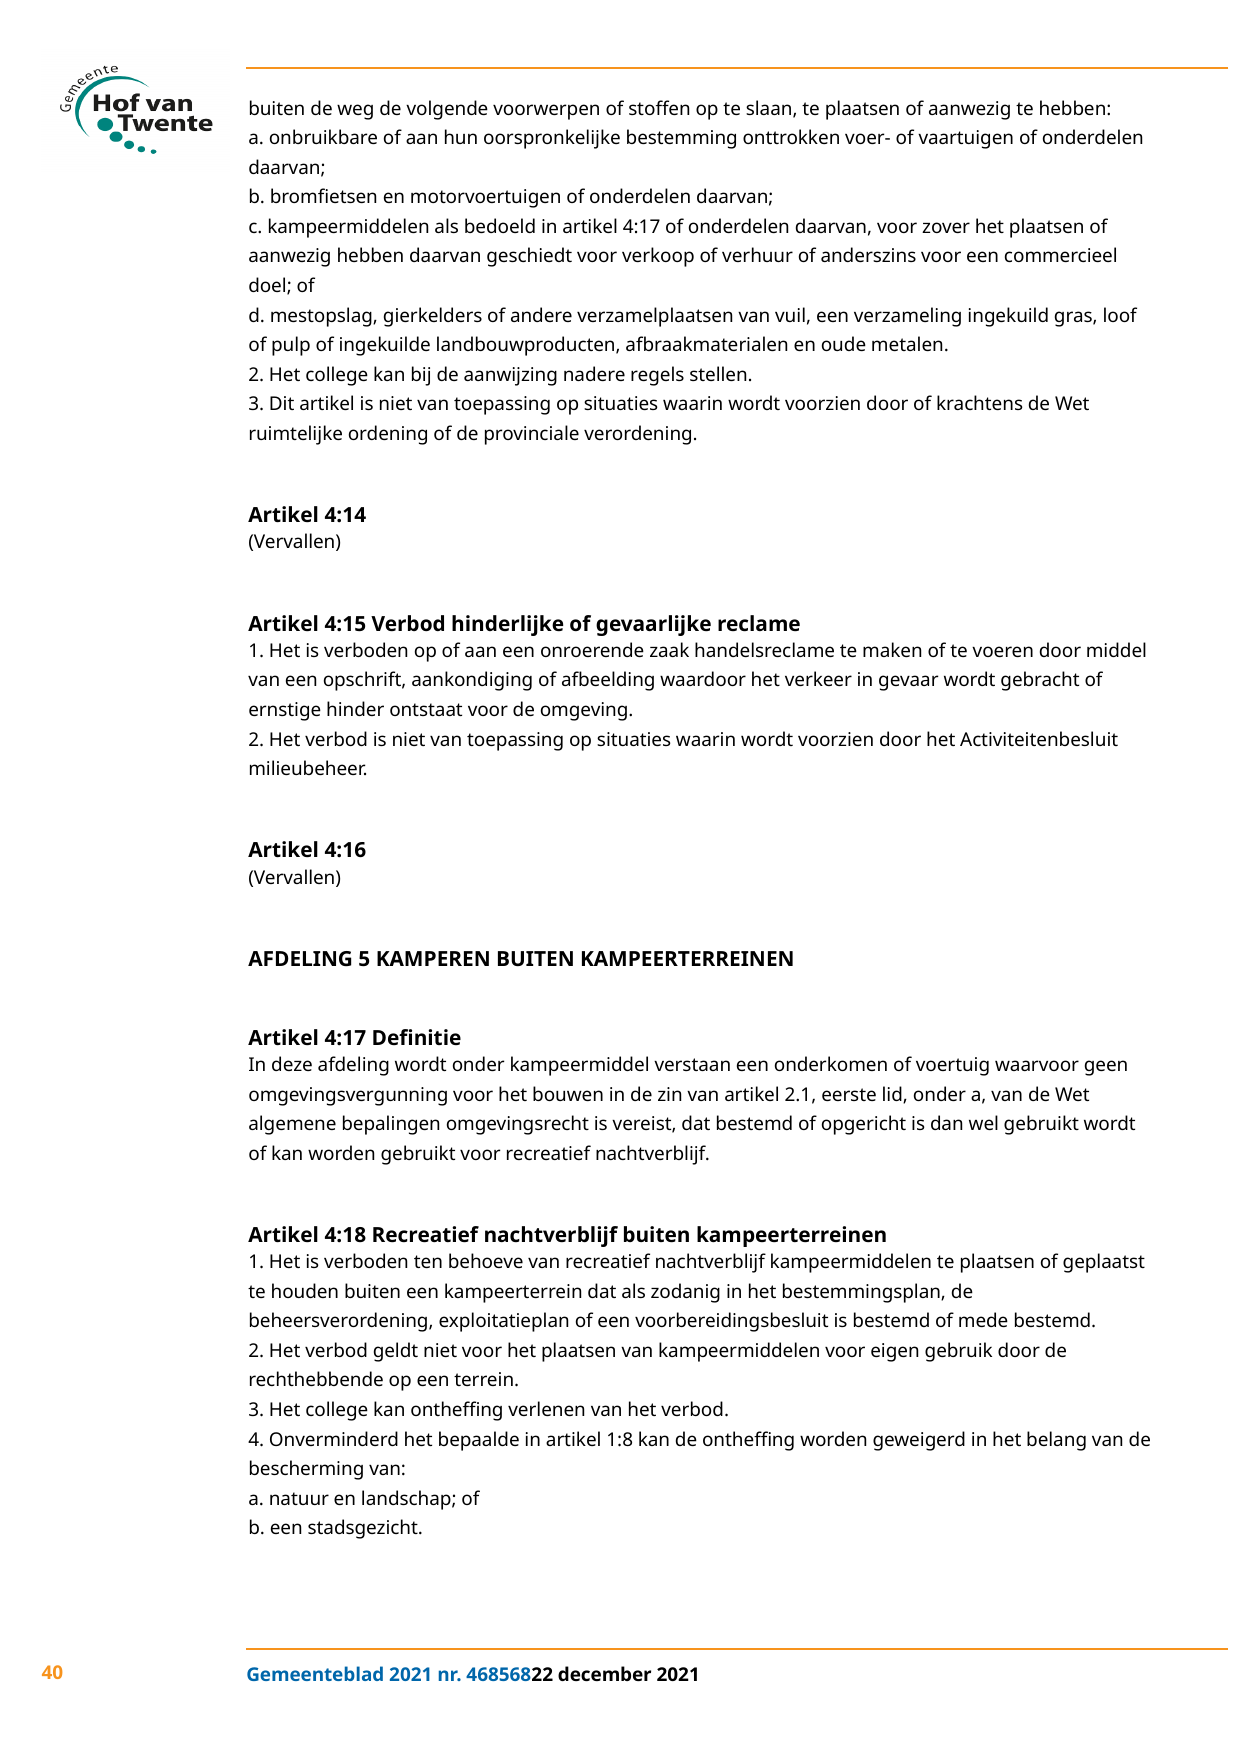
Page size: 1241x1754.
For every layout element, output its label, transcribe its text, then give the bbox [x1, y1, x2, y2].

text 3. Het college kan ontheffing verlenen van het verbod. [248, 1396, 1152, 1422]
text 2. Het verbod is niet van toepassing op situaties waarin wordt voorzien door het Activiteitenbesluit milieubeheer. [248, 726, 1152, 781]
text c. kampeermiddelen als bedoeld in artikel 4:17 of onderdelen daarvan, voor zover het plaatsen of aanwezig hebben daarvan geschiedt voor verkoop of verhuur of anderszins voor een commercieel doel; of [248, 213, 1152, 298]
text 1. Het is verboden ten behoeve van recreatief nachtverblijf kampeermiddelen te plaatsen of geplaatst te houden buiten een kampeerterrein dat als zodanig in het bestemmingsplan, de beheersverordening, exploitatieplan of een voorbereidingsbesluit is bestemd of mede bestemd. [248, 1248, 1152, 1333]
text 2. Het verbod geldt niet voor het plaatsen van kampeermiddelen voor eigen gebruik door de rechthebbende op een terrein. [248, 1337, 1152, 1392]
text buiten de weg de volgende voorwerpen of stoffen op te slaan, te plaatsen of aanwezig te hebben: [248, 95, 1152, 121]
text 3. Dit artikel is niet van toepassing op situaties waarin wordt voorzien door of krachtens de Wet ruimtelijke ordening of de provinciale verordening. [248, 391, 1152, 446]
text In deze afdeling wordt onder kampeermiddel verstaan een onderkomen of voertuig waarvoor geen omgevingsvergunning voor het bouwen in de zin van artikel 2.1, eerste lid, onder a, van de Wet algemene bepalingen omgevingsrecht is vereist, dat bestemd of opgericht is dan wel gebruikt wordt of kan worden gebruikt voor recreatief nachtverblijf. [248, 1051, 1152, 1166]
text 4. Onverminderd het bepaalde in artikel 1:8 kan de ontheffing worden geweigerd in het belang van de bescherming van: [248, 1426, 1152, 1481]
text Artikel 4:14 [248, 500, 1152, 529]
text a. natuur en landschap; of [248, 1485, 1152, 1511]
text Artikel 4:18 Recreatief nachtverblijf buiten kampeerterreinen [248, 1220, 1152, 1248]
text Artikel 4:15 Verbod hinderlijke of gevaarlijke reclame [248, 609, 1152, 637]
text Artikel 4:16 [248, 835, 1152, 864]
text b. een stadsgezicht. [248, 1514, 1152, 1540]
text d. mestopslag, gierkelders of andere verzamelplaatsen van vuil, een verzameling ingekuild gras, loof of pulp of ingekuilde landbouwproducten, afbraakmaterialen en oude metalen. [248, 302, 1152, 357]
picture [41, 47, 231, 172]
text (Vervallen) [248, 529, 1152, 554]
text Artikel 4:17 Definitie [248, 1023, 1152, 1051]
text AFDELING 5 KAMPEREN BUITEN KAMPEERTERREINEN [248, 944, 1152, 972]
text (Vervallen) [248, 864, 1152, 889]
text 2. Het college kan bij de aanwijzing nadere regels stellen. [248, 361, 1152, 387]
text 1. Het is verboden op of aan een onroerende zaak handelsreclame te maken of te voeren door middel van een opschrift, aankondiging of afbeelding waardoor het verkeer in gevaar wordt gebracht of ernstige hinder ontstaat voor de omgeving. [248, 637, 1152, 722]
text b. bromfietsen en motorvoertuigen of onderdelen daarvan; [248, 183, 1152, 209]
text a. onbruikbare of aan hun oorspronkelijke bestemming onttrokken voer- of vaartuigen of onderdelen daarvan; [248, 124, 1152, 180]
